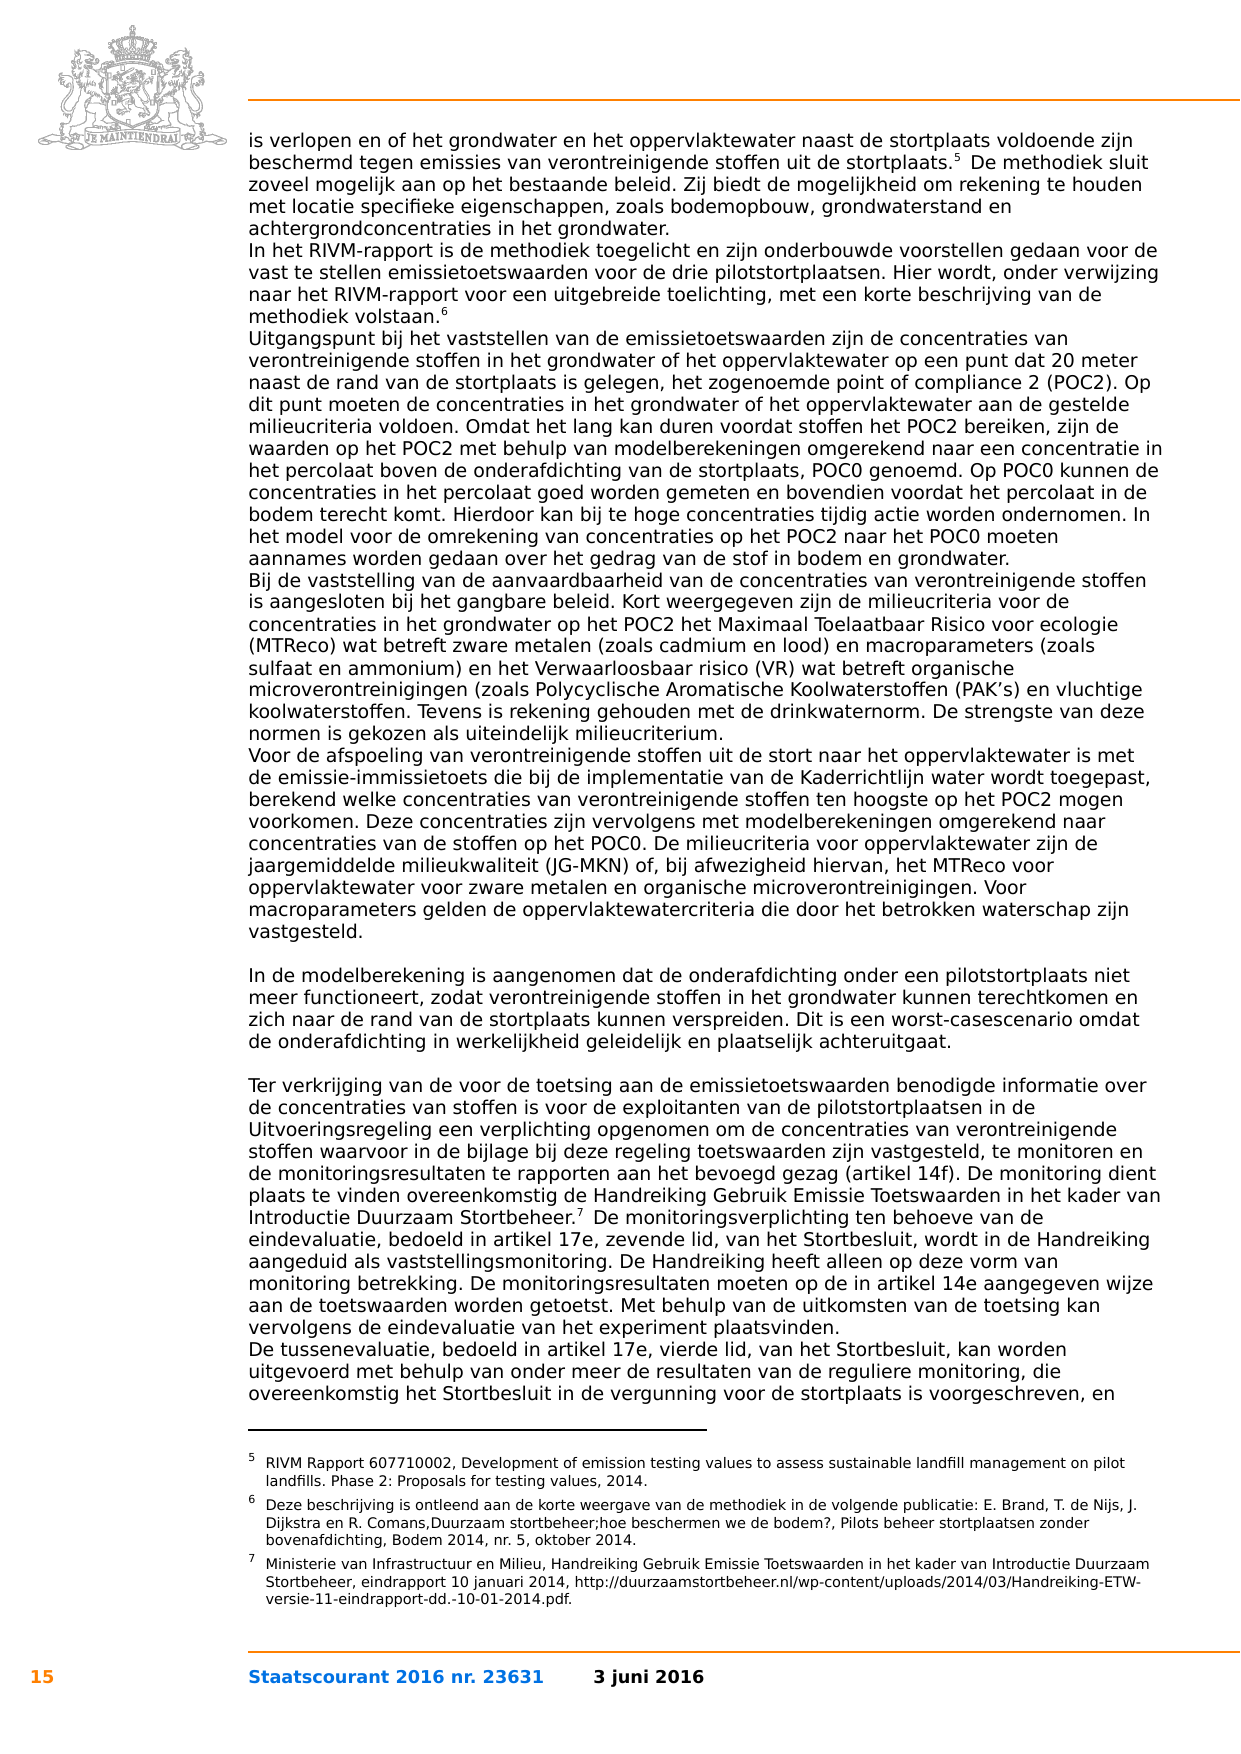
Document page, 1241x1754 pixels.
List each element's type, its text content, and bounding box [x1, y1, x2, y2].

text RIVM Rapport 607710002, Development of emission testing values to assess sustainable landfill management on pilot landfills. Phase 2: Proposals for testing values, 2014. [248, 1451, 1163, 1490]
text is verlopen en of het grondwater en het oppervlaktewater naast de stortplaats voldoende zijn beschermd tegen emissies van verontreinigende stoffen uit de stortplaats. De methodiek sluit zoveel mogelijk aan op het bestaande beleid. Zij biedt de mogelijkheid om rekening te houden met locatie specifieke eigenschappen, zoals bodemopbouw, grondwaterstand en achtergrondconcentraties in het grondwater. [248, 130, 1163, 240]
text Uitgangspunt bij het vaststellen van de emissietoetswaarden zijn de concentraties van verontreinigende stoffen in het grondwater of het oppervlaktewater op een punt dat 20 meter naast de rand van de stortplaats is gelegen, het zogenoemde point of compliance 2 (POC2). Op dit punt moeten de concentraties in het grondwater of het oppervlaktewater aan de gestelde milieucriteria voldoen. Omdat het lang kan duren voordat stoffen het POC2 bereiken, zijn de waarden op het POC2 met behulp van modelberekeningen omgerekend naar een concentratie in het percolaat boven de onderafdichting van de stortplaats, POC0 genoemd. Op POC0 kunnen de concentraties in het percolaat goed worden gemeten en bovendien voordat het percolaat in de bodem terecht komt. Hierdoor kan bij te hoge concentraties tijdig actie worden ondernomen. In het model voor de omrekening van concentraties op het POC2 naar het POC0 moeten aannames worden gedaan over het gedrag van de stof in bodem en grondwater. [248, 328, 1163, 569]
text In het RIVM-rapport is de methodiek toegelicht en zijn onderbouwde voorstellen gedaan voor de vast te stellen emissietoetswaarden voor de drie pilotstortplaatsen. Hier wordt, onder verwijzing naar het RIVM-rapport voor een uitgebreide toelichting, met een korte beschrijving van de methodiek volstaan. [248, 240, 1163, 328]
text Voor de afspoeling van verontreinigende stoffen uit de stort naar het oppervlaktewater is met de emissie-immissietoets die bij de implementatie van de Kaderrichtlijn water wordt toegepast, berekend welke concentraties van verontreinigende stoffen ten hoogste op het POC2 mogen voorkomen. Deze concentraties zijn vervolgens met modelberekeningen omgerekend naar concentraties van de stoffen op het POC0. De milieucriteria voor oppervlaktewater zijn de jaargemiddelde milieukwaliteit (JG-MKN) of, bij afwezigheid hiervan, het MTReco voor oppervlaktewater voor zware metalen en organische microverontreinigingen. Voor macroparameters gelden de oppervlaktewatercriteria die door het betrokken waterschap zijn vastgesteld. [248, 745, 1163, 943]
text Deze beschrijving is ontleend aan de korte weergave van de methodiek in de volgende publicatie: E. Brand, T. de Nijs, J. Dijkstra en R. Comans,Duurzaam stortbeheer;hoe beschermen we de bodem?, Pilots beheer stortplaatsen zonder bovenafdichting, Bodem 2014, nr. 5, oktober 2014. [248, 1493, 1163, 1549]
picture [38, 25, 227, 150]
text De tussenevaluatie, bedoeld in artikel 17e, vierde lid, van het Stortbesluit, kan worden uitgevoerd met behulp van onder meer de resultaten van de reguliere monitoring, die overeenkomstig het Stortbesluit in de vergunning voor de stortplaats is voorgeschreven, en [248, 1338, 1163, 1404]
text Ter verkrijging van de voor de toetsing aan de emissietoetswaarden benodigde informatie over de concentraties van stoffen is voor de exploitanten van de pilotstortplaatsen in de Uitvoeringsregeling een verplichting opgenomen om de concentraties van verontreinigende stoffen waarvoor in de bijlage bij deze regeling toetswaarden zijn vastgesteld, te monitoren en de monitoringsresultaten te rapporten aan het bevoegd gezag (artikel 14f). De monitoring dient plaats te vinden overeenkomstig de Handreiking Gebruik Emissie Toetswaarden in het kader van Introductie Duurzaam Stortbeheer. De monitoringsverplichting ten behoeve van de eindevaluatie, bedoeld in artikel 17e, zevende lid, van het Stortbesluit, wordt in de Handreiking aangeduid als vaststellingsmonitoring. De Handreiking heeft alleen op deze vorm van monitoring betrekking. De monitoringsresultaten moeten op de in artikel 14e aangegeven wijze aan de toetswaarden worden getoetst. Met behulp van de uitkomsten van de toetsing kan vervolgens de eindevaluatie van het experiment plaatsvinden. [248, 1075, 1163, 1338]
text Ministerie van Infrastructuur en Milieu, Handreiking Gebruik Emissie Toetswaarden in het kader van Introductie Duurzaam Stortbeheer, eindrapport 10 januari 2014, http://duurzaamstortbeheer.nl/wp-content/uploads/2014/03/Handreiking-ETW-versie-11-eindrapport-dd.-10-01-2014.pdf. [248, 1552, 1163, 1608]
text In de modelberekening is aangenomen dat de onderafdichting onder een pilotstortplaats niet meer functioneert, zodat verontreinigende stoffen in het grondwater kunnen terechtkomen en zich naar de rand van de stortplaats kunnen verspreiden. Dit is een worst-casescenario omdat de onderafdichting in werkelijkheid geleidelijk en plaatselijk achteruitgaat. [248, 965, 1163, 1053]
text Bij de vaststelling van de aanvaardbaarheid van de concentraties van verontreinigende stoffen is aangesloten bij het gangbare beleid. Kort weergegeven zijn de milieucriteria voor de concentraties in het grondwater op het POC2 het Maximaal Toelaatbaar Risico voor ecologie (MTReco) wat betreft zware metalen (zoals cadmium en lood) en macroparameters (zoals sulfaat en ammonium) en het Verwaarloosbaar risico (VR) wat betreft organische microverontreinigingen (zoals Polycyclische Aromatische Koolwaterstoffen (PAK’s) en vluchtige koolwaterstoffen. Tevens is rekening gehouden met de drinkwaternorm. De strengste van deze normen is gekozen als uiteindelijk milieucriterium. [248, 569, 1163, 745]
